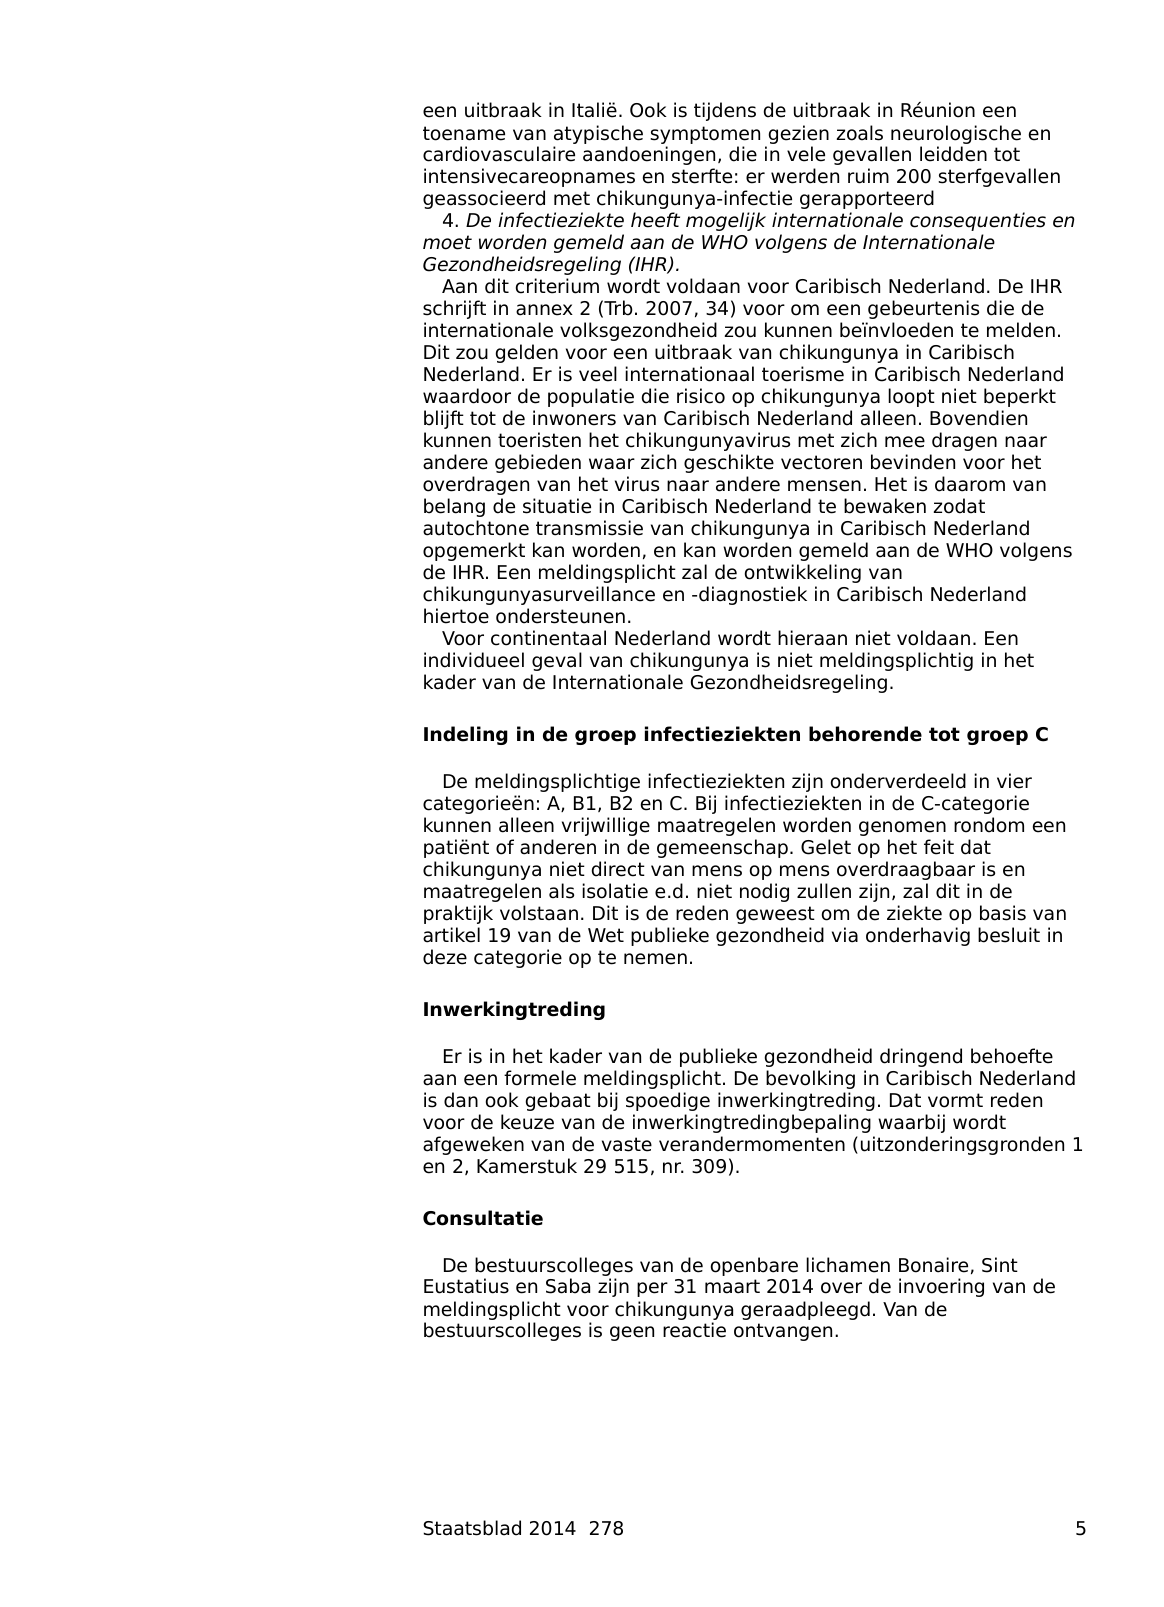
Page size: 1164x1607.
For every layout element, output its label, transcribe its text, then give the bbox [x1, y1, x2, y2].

subtitle Indeling in de groep infectieziekten behorende tot groep C [422, 724, 1087, 746]
text Voor continentaal Nederland wordt hieraan niet voldaan. Een individueel geval van chikungunya is niet meldingsplichtig in het kader van de Internationale Gezondheidsregeling. [422, 628, 1087, 694]
text Er is in het kader van de publieke gezondheid dringend behoefte aan een formele meldingsplicht. De bevolking in Caribisch Nederland is dan ook gebaat bij spoedige inwerkingtreding. Dat vormt reden voor de keuze van de inwerkingtredingbepaling waarbij wordt afgeweken van de vaste verandermomenten (uitzonderingsgronden 1 en 2, Kamerstuk 29 515, nr. 309). [422, 1046, 1087, 1177]
subtitle Consultatie [422, 1207, 1087, 1229]
text De meldingsplichtige infectieziekten zijn onderverdeeld in vier categorieën: A, B1, B2 en C. Bij infectieziekten in de C-categorie kunnen alleen vrijwillige maatregelen worden genomen rondom een patiënt of anderen in de gemeenschap. Gelet op het feit dat chikungunya niet direct van mens op mens overdraagbaar is en maatregelen als isolatie e.d. niet nodig zullen zijn, zal dit in de praktijk volstaan. Dit is de reden geweest om de ziekte op basis van artikel 19 van de Wet publieke gezondheid via onderhavig besluit in deze categorie op te nemen. [422, 771, 1087, 969]
text De bestuurscolleges van de openbare lichamen Bonaire, Sint Eustatius en Saba zijn per 31 maart 2014 over de invoering van de meldingsplicht voor chikungunya geraadpleegd. Van de bestuurscolleges is geen reactie ontvangen. [422, 1254, 1087, 1342]
text een uitbraak in Italië. Ook is tijdens de uitbraak in Réunion een toename van atypische symptomen gezien zoals neurologische en cardiovasculaire aandoeningen, die in vele gevallen leidden tot intensivecareopnames en sterfte: er werden ruim 200 sterfgevallen geassocieerd met chikungunya-infectie gerapporteerd [422, 100, 1087, 210]
subtitle Inwerkingtreding [422, 999, 1087, 1021]
text Aan dit criterium wordt voldaan voor Caribisch Nederland. De IHR schrijft in annex 2 (Trb. 2007, 34) voor om een gebeurtenis die de internationale volksgezondheid zou kunnen beïnvloeden te melden. Dit zou gelden voor een uitbraak van chikungunya in Caribisch Nederland. Er is veel internationaal toerisme in Caribisch Nederland waardoor de populatie die risico op chikungunya loopt niet beperkt blijft tot de inwoners van Caribisch Nederland alleen. Bovendien kunnen toeristen het chikungunyavirus met zich mee dragen naar andere gebieden waar zich geschikte vectoren bevinden voor het overdragen van het virus naar andere mensen. Het is daarom van belang de situatie in Caribisch Nederland te bewaken zodat autochtone transmissie van chikungunya in Caribisch Nederland opgemerkt kan worden, en kan worden gemeld aan de WHO volgens de IHR. Een meldingsplicht zal de ontwikkeling van chikungunyasurveillance en -diagnostiek in Caribisch Nederland hiertoe ondersteunen. [422, 276, 1087, 628]
text 4. De infectieziekte heeft mogelijk internationale consequenties en moet worden gemeld aan de WHO volgens de Internationale Gezondheidsregeling (IHR). [422, 210, 1087, 276]
